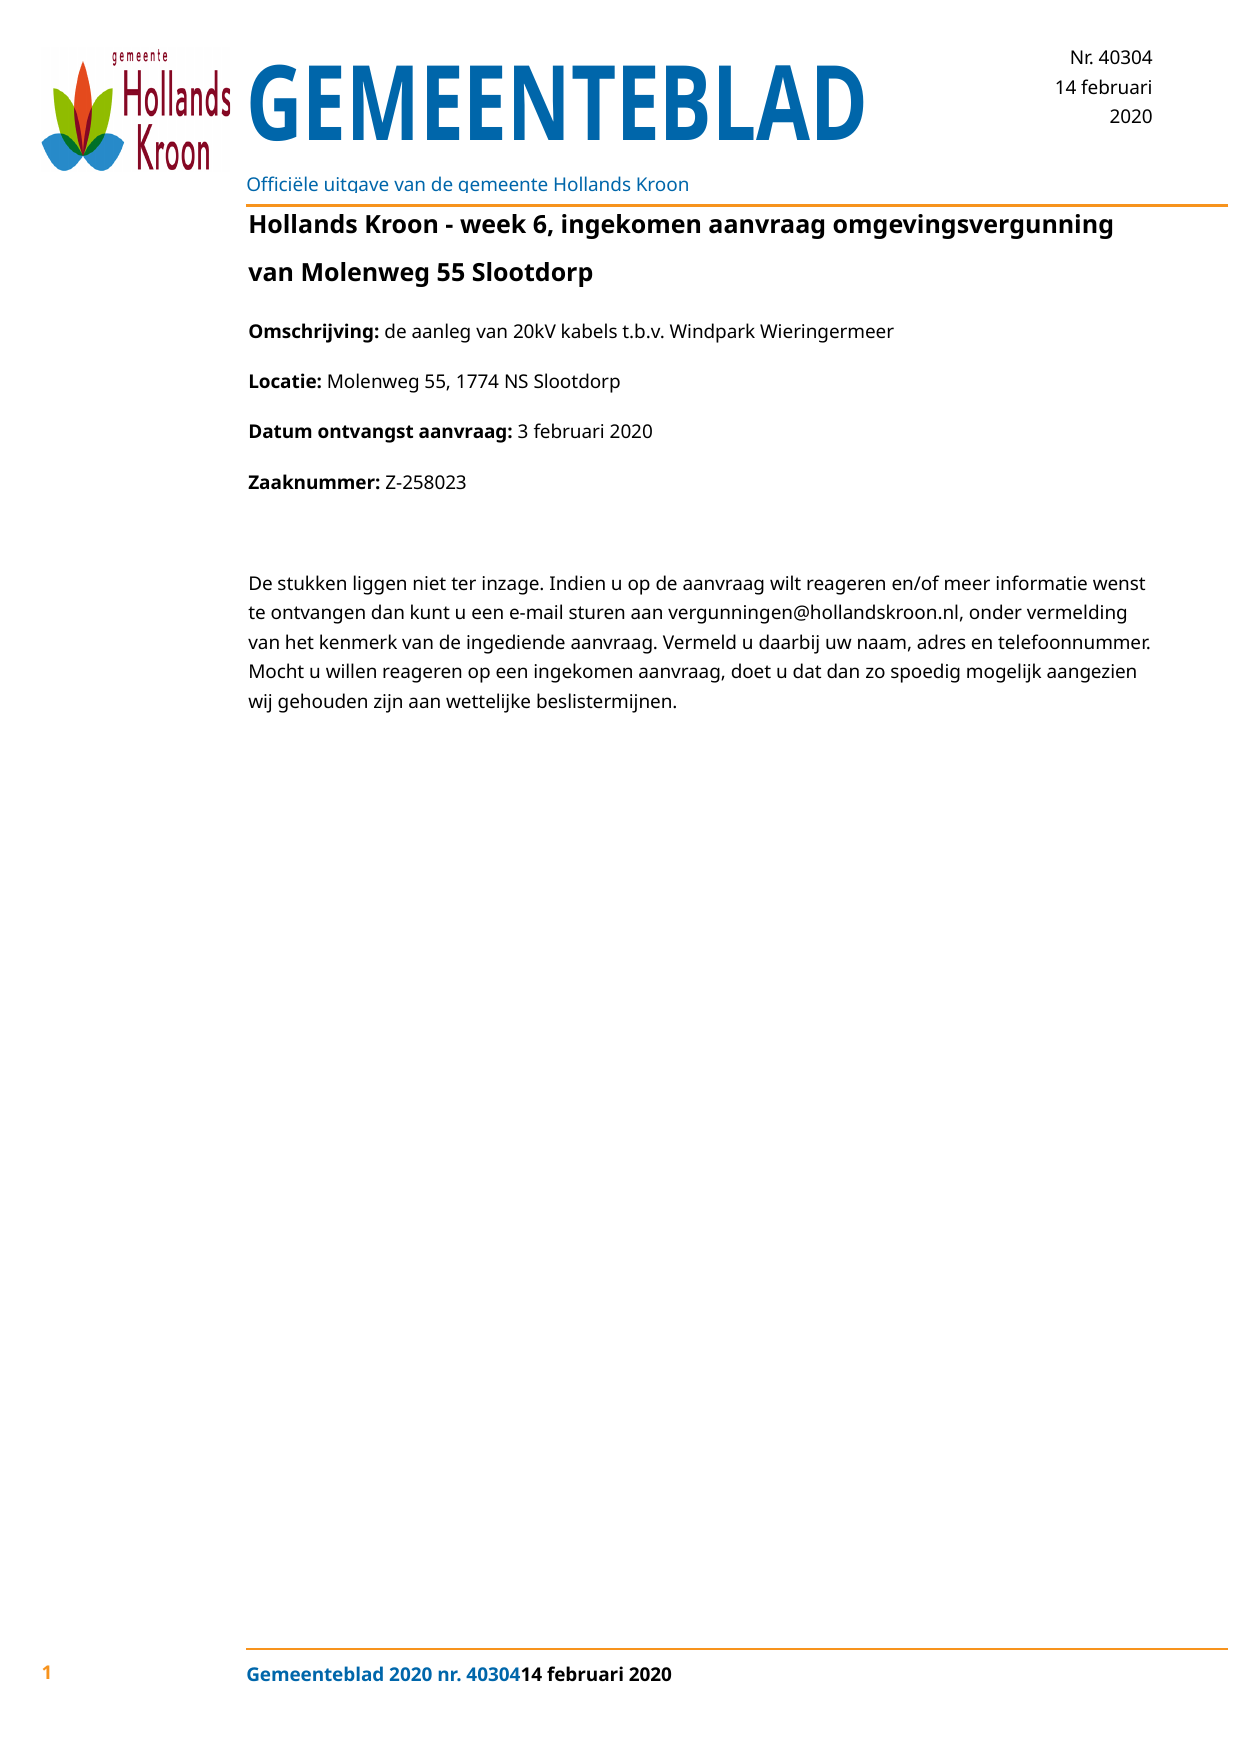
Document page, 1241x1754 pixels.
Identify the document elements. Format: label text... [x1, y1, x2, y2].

text Locatie: Molenweg 55, 1774 NS Slootdorp [248, 368, 1152, 394]
text Omschrijving: de aanleg van 20kV kabels t.b.v. Windpark Wieringermeer [248, 318, 1152, 344]
text Datum ontvangst aanvraag: 3 februari 2020 [248, 419, 1152, 444]
picture [41, 47, 231, 172]
text Hollands Kroon - week 6, ingekomen aanvraag omgevingsvergunning van Molenweg 55 Slootdorp [248, 207, 1152, 288]
text Zaaknummer: Z-258023 [248, 469, 1152, 495]
text De stukken liggen niet ter inzage. Indien u op de aanvraag wilt reageren en/of meer informatie wenst te ontvangen dan kunt u een e-mail sturen aan vergunningen@hollandskroon.nl, onder vermelding van het kenmerk van de ingediende aanvraag. Vermeld u daarbij uw naam, adres en telefoonnummer. Mocht u willen reageren op een ingekomen aanvraag, doet u dat dan zo spoedig mogelijk aangezien wij gehouden zijn aan wettelijke beslistermijnen. [248, 570, 1152, 714]
